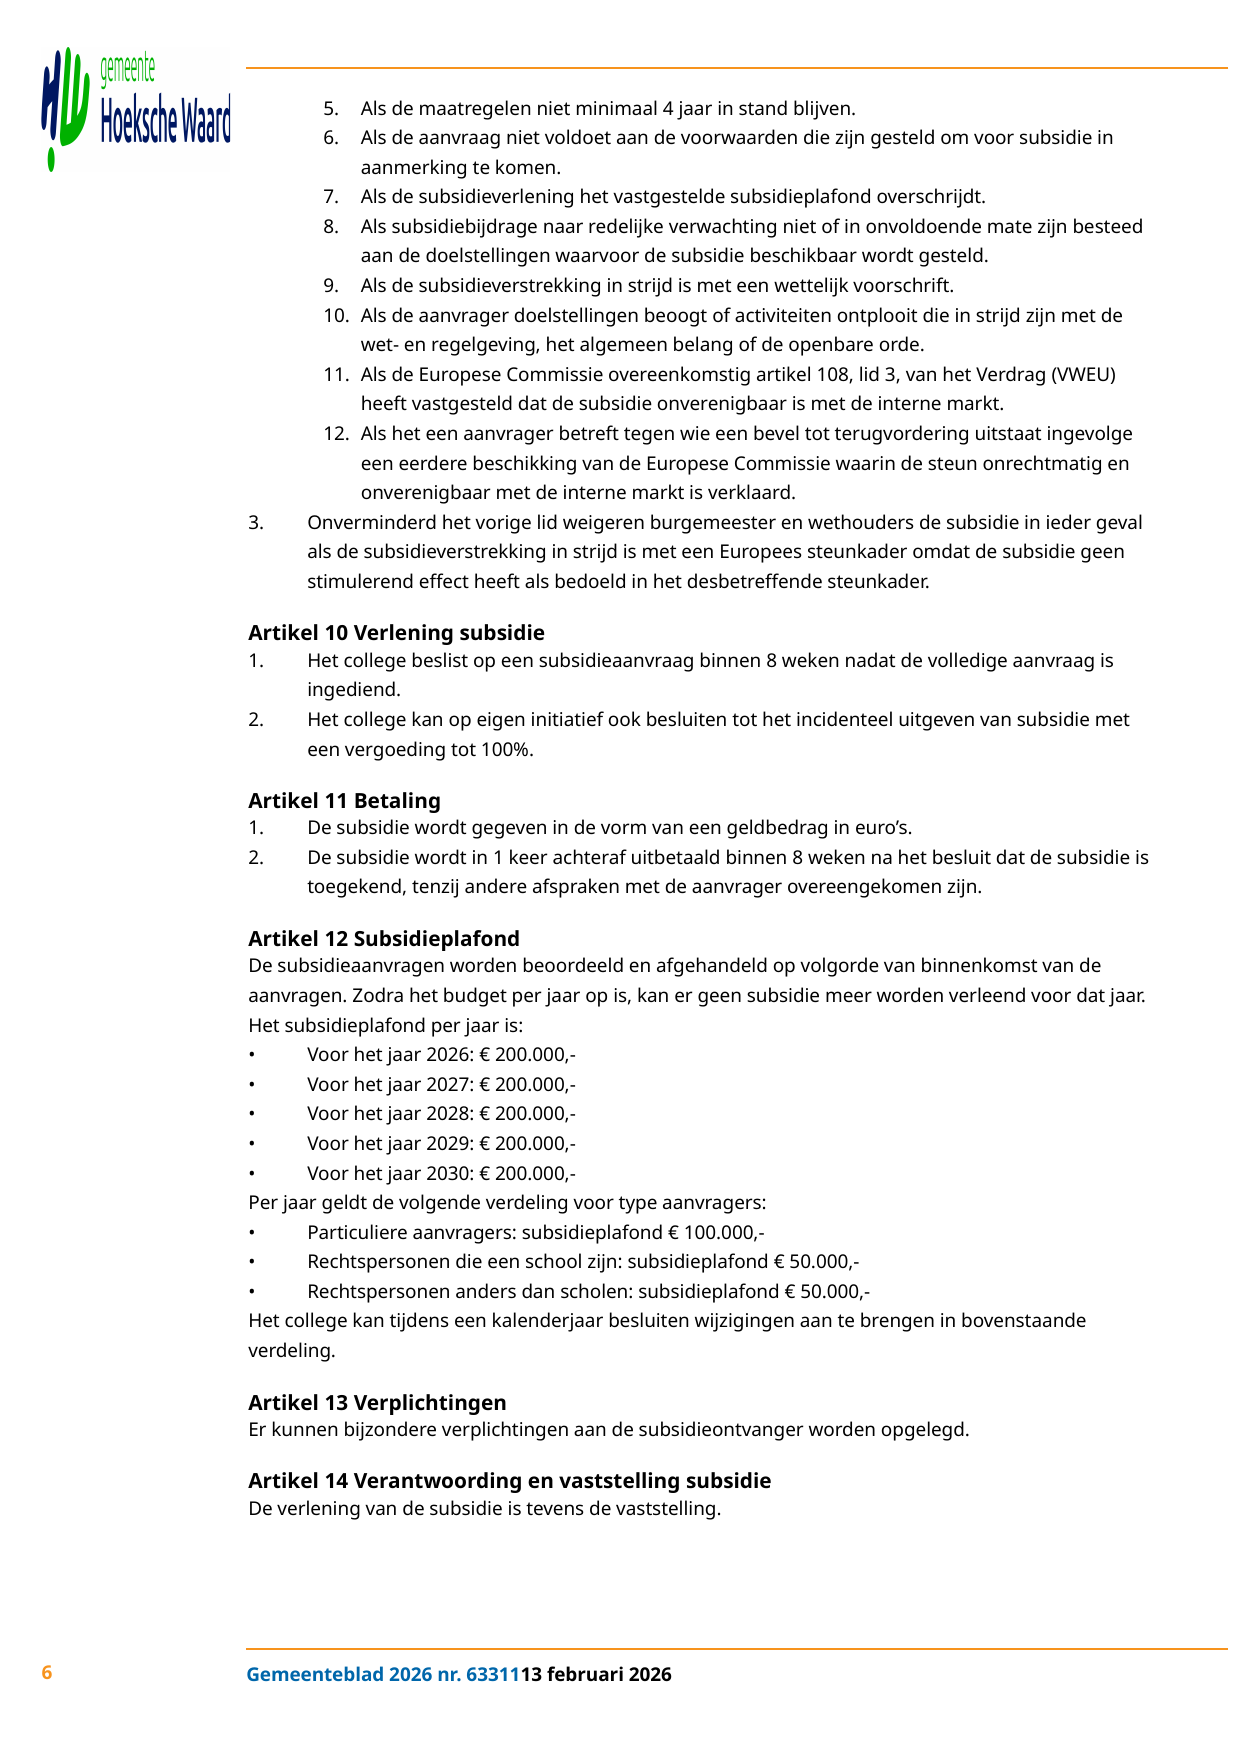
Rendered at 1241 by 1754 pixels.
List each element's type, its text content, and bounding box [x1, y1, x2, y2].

text Artikel 12 Subsidieplafond [248, 924, 1152, 953]
text Artikel 14 Verantwoording en vaststelling subsidie [248, 1466, 1152, 1495]
list Als de aanvrager doelstellingen beoogt of activiteiten ontplooit die in strijd zijn met de wet- en regelgeving, het algemeen belang of de openbare orde. [323, 302, 1152, 357]
list Voor het jaar 2027: € 200.000,- [248, 1071, 1152, 1097]
text De verlening van de subsidie is tevens de vaststelling. [248, 1495, 1152, 1521]
list Als de subsidieverlening het vastgestelde subsidieplafond overschrijdt. [323, 183, 1152, 209]
list Particuliere aanvragers: subsidieplafond € 100.000,- [248, 1219, 1152, 1244]
text Het college kan tijdens een kalenderjaar besluiten wijzigingen aan te brengen in bovenstaande verdeling. [248, 1308, 1152, 1363]
list Rechtspersonen anders dan scholen: subsidieplafond € 50.000,- [248, 1278, 1152, 1304]
list De subsidie wordt gegeven in de vorm van een geldbedrag in euro’s. [248, 814, 1152, 840]
list Als subsidiebijdrage naar redelijke verwachting niet of in onvoldoende mate zijn besteed aan de doelstellingen waarvoor de subsidie beschikbaar wordt gesteld. [323, 213, 1152, 268]
list Als het een aanvrager betreft tegen wie een bevel tot terugvordering uitstaat ingevolge een eerdere beschikking van de Europese Commissie waarin de steun onrechtmatig en onverenigbaar met de interne markt is verklaard. [323, 420, 1152, 505]
list Voor het jaar 2029: € 200.000,- [248, 1130, 1152, 1156]
picture [41, 47, 231, 172]
text Artikel 13 Verplichtingen [248, 1388, 1152, 1416]
list Het college beslist op een subsidieaanvraag binnen 8 weken nadat de volledige aanvraag is ingediend. [248, 647, 1152, 702]
list Rechtspersonen die een school zijn: subsidieplafond € 50.000,- [248, 1248, 1152, 1274]
list Het college kan op eigen initiatief ook besluiten tot het incidenteel uitgeven van subsidie met een vergoeding tot 100%. [248, 706, 1152, 761]
list Voor het jaar 2030: € 200.000,- [248, 1160, 1152, 1185]
text Er kunnen bijzondere verplichtingen aan de subsidieontvanger worden opgelegd. [248, 1416, 1152, 1442]
list Als de Europese Commissie overeenkomstig artikel 108, lid 3, van het Verdrag (VWEU) heeft vastgesteld dat de subsidie onverenigbaar is met de interne markt. [323, 361, 1152, 416]
text Artikel 11 Betaling [248, 786, 1152, 814]
list Als de maatregelen niet minimaal 4 jaar in stand blijven. [323, 95, 1152, 121]
list Voor het jaar 2028: € 200.000,- [248, 1101, 1152, 1126]
text Artikel 10 Verlening subsidie [248, 618, 1152, 647]
text Per jaar geldt de volgende verdeling voor type aanvragers: [248, 1189, 1152, 1215]
list Voor het jaar 2026: € 200.000,- [248, 1041, 1152, 1067]
list Als de subsidieverstrekking in strijd is met een wettelijk voorschrift. [323, 272, 1152, 298]
text De subsidieaanvragen worden beoordeeld en afgehandeld op volgorde van binnenkomst van de aanvragen. Zodra het budget per jaar op is, kan er geen subsidie meer worden verleend voor dat jaar. Het subsidieplafond per jaar is: [248, 953, 1152, 1037]
list Als de aanvraag niet voldoet aan de voorwaarden die zijn gesteld om voor subsidie in aanmerking te komen. [323, 124, 1152, 180]
list Onverminderd het vorige lid weigeren burgemeester en wethouders de subsidie in ieder geval als de subsidieverstrekking in strijd is met een Europees steunkader omdat de subsidie geen stimulerend effect heeft als bedoeld in het desbetreffende steunkader. [248, 509, 1152, 594]
list De subsidie wordt in 1 keer achteraf uitbetaald binnen 8 weken na het besluit dat de subsidie is toegekend, tenzij andere afspraken met de aanvrager overeengekomen zijn. [248, 844, 1152, 899]
